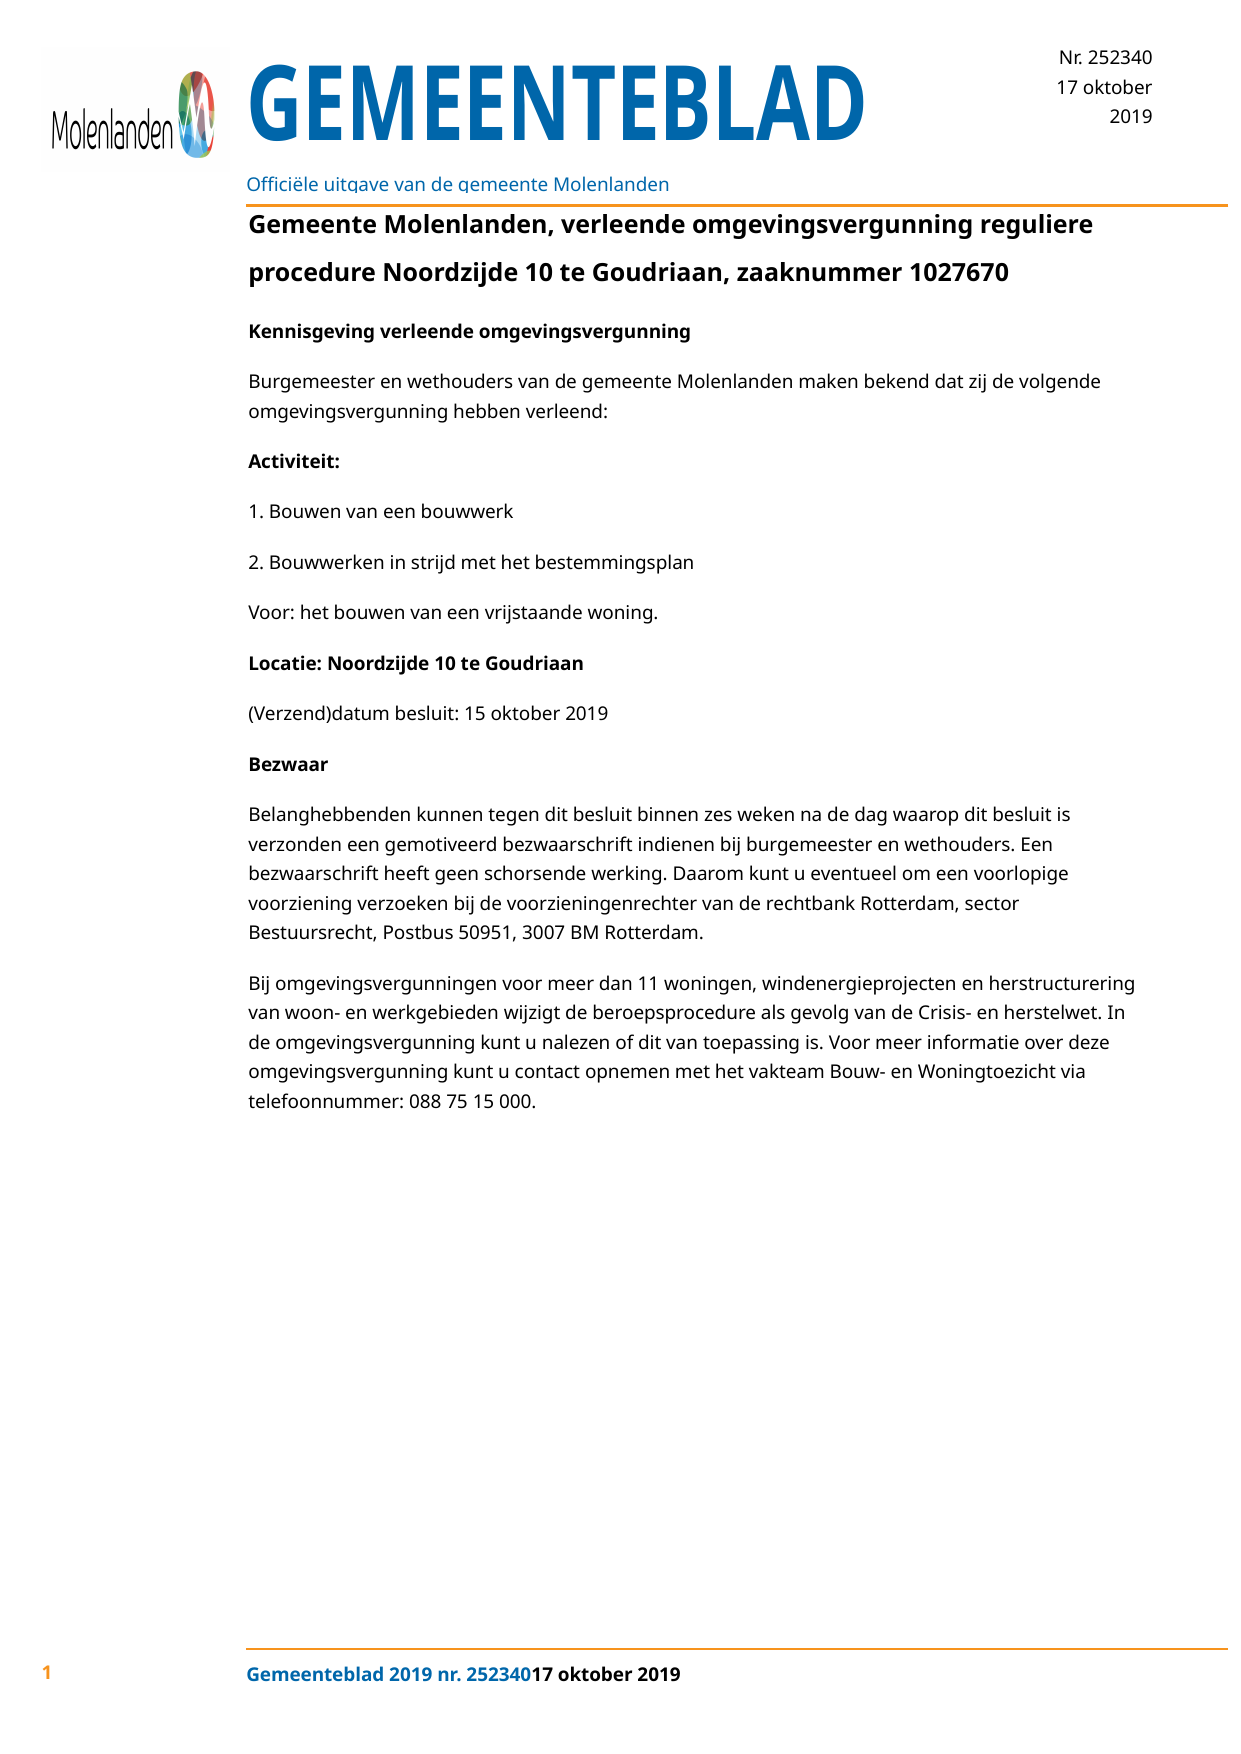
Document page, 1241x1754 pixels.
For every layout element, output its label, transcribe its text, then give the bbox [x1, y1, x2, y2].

text Gemeente Molenlanden, verleende omgevingsvergunning reguliere procedure Noordzijde 10 te Goudriaan, zaaknummer 1027670 [248, 207, 1152, 288]
text 1. Bouwen van een bouwwerk [248, 499, 1152, 524]
picture [41, 47, 231, 172]
text Burgemeester en wethouders van de gemeente Molenlanden maken bekend dat zij de volgende omgevingsvergunning hebben verleend: [248, 368, 1152, 424]
text Bij omgevingsvergunningen voor meer dan 11 woningen, windenergieprojecten en herstructurering van woon- en werkgebieden wijzigt de beroepsprocedure als gevolg van de Crisis- en herstelwet. In de omgevingsvergunning kunt u nalezen of dit van toepassing is. Voor meer informatie over deze omgevingsvergunning kunt u contact opnemen met het vakteam Bouw- en Woningtoezicht via telefoonnummer: 088 75 15 000. [248, 970, 1152, 1114]
text Kennisgeving verleende omgevingsvergunning [248, 318, 1152, 344]
text (Verzend)datum besluit: 15 oktober 2019 [248, 700, 1152, 726]
text Locatie: Noordzijde 10 te Goudriaan [248, 650, 1152, 676]
text 2. Bouwwerken in strijd met het bestemmingsplan [248, 549, 1152, 575]
text Bezwaar [248, 751, 1152, 777]
text Voor: het bouwen van een vrijstaande woning. [248, 599, 1152, 625]
text Activiteit: [248, 448, 1152, 474]
text Belanghebbenden kunnen tegen dit besluit binnen zes weken na de dag waarop dit besluit is verzonden een gemotiveerd bezwaarschrift indienen bij burgemeester en wethouders. Een bezwaarschrift heeft geen schorsende werking. Daarom kunt u eventueel om een voorlopige voorziening verzoeken bij de voorzieningenrechter van de rechtbank Rotterdam, sector Bestuursrecht, Postbus 50951, 3007 BM Rotterdam. [248, 801, 1152, 945]
